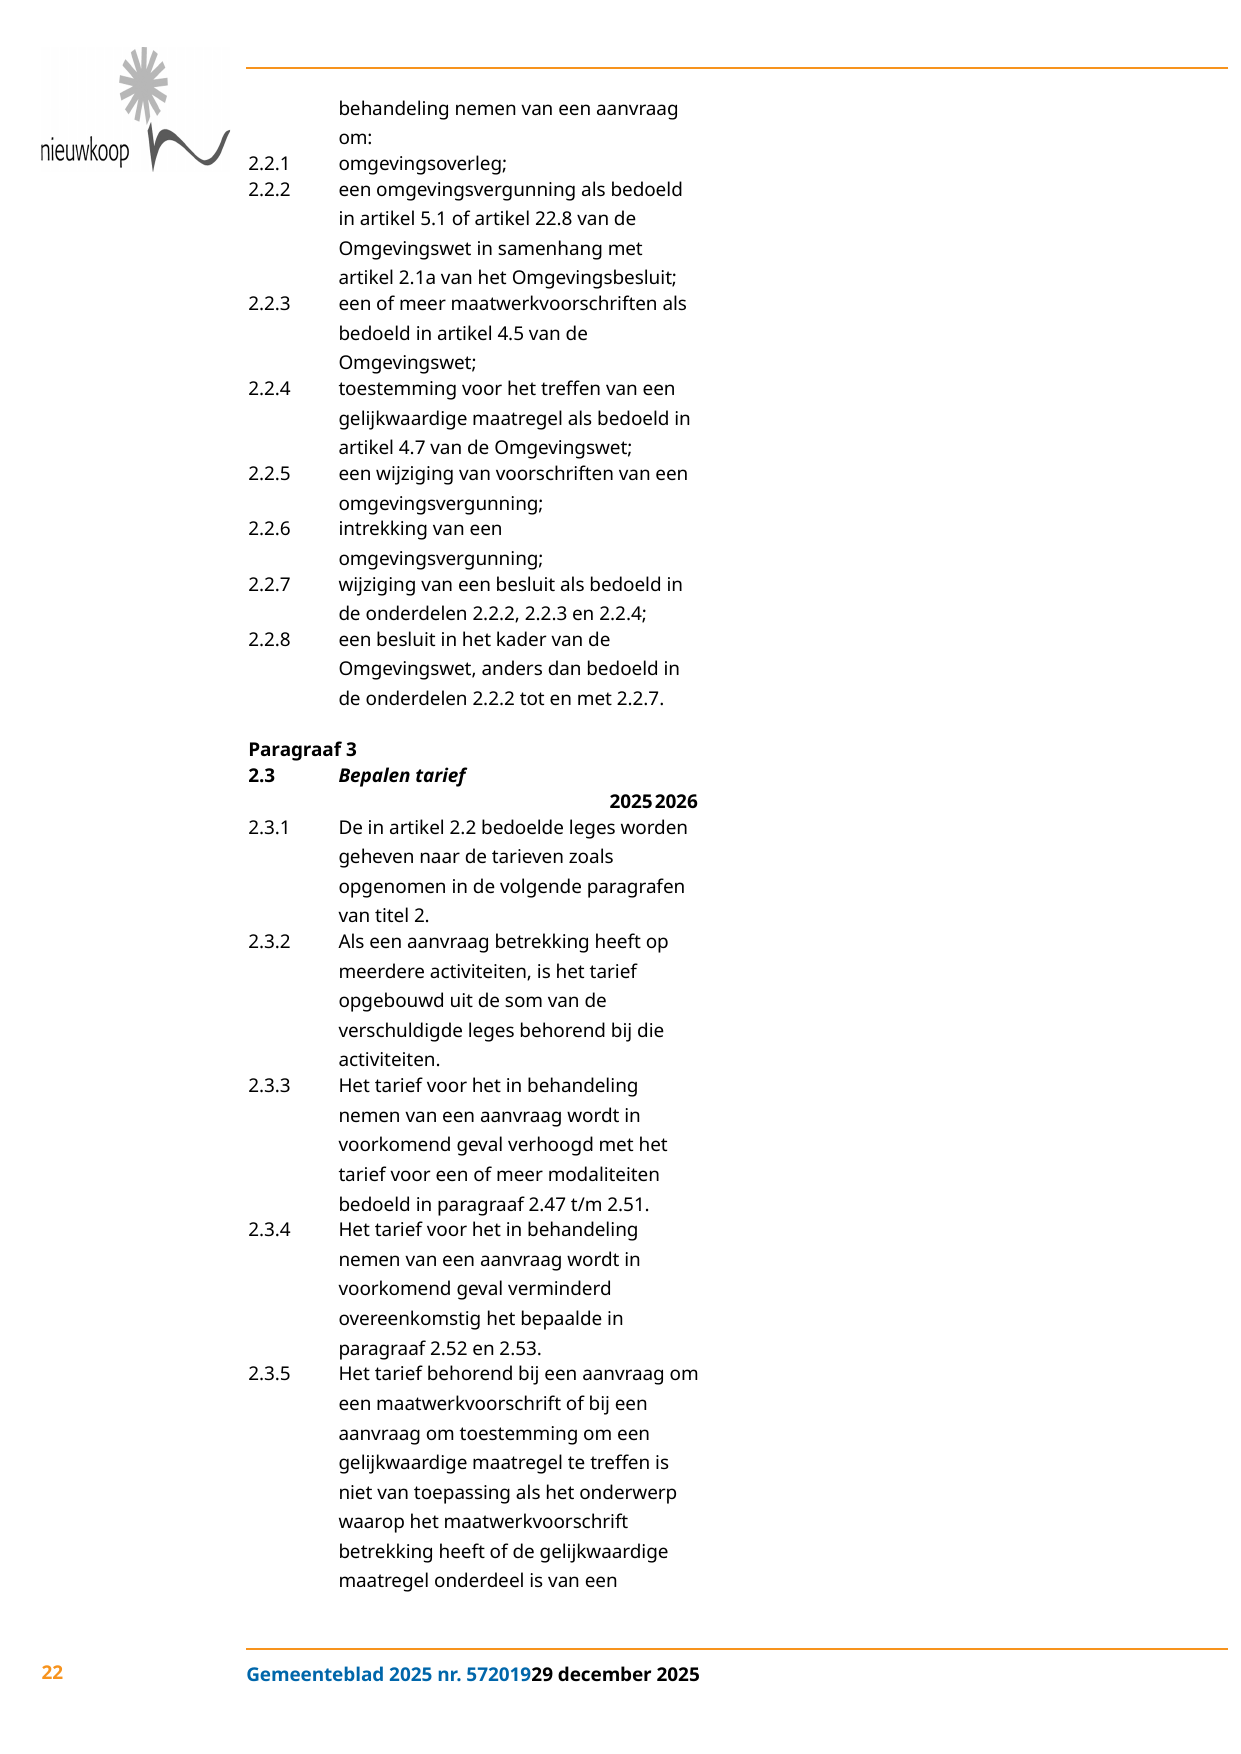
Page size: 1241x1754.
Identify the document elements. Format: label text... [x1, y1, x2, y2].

table_cell Het tarief voor het in behandeling nemen van een aanvraag wordt in voorkomend geval verminderd overeenkomstig het bepaalde in paragraaf 2.52 en 2.53. [338, 1216, 700, 1361]
table_cell [655, 711, 700, 737]
table_cell [609, 711, 654, 737]
table_cell [609, 763, 654, 788]
table_cell [293, 95, 338, 150]
table_cell 2.2.1 [248, 150, 293, 176]
table_cell 2.2.8 [248, 626, 338, 711]
table_cell een of meer maatwerkvoorschriften als bedoeld in artikel 4.5 van de Omgevingswet; [338, 290, 700, 375]
table_cell [429, 711, 474, 737]
table_cell De in artikel 2.2 bedoelde leges worden geheven naar de tarieven zoals opgenomen in de volgende paragrafen van titel 2. [338, 814, 700, 928]
table_cell 2025 [609, 788, 654, 814]
table_cell [248, 1242, 293, 1361]
table_cell [338, 788, 609, 814]
table_cell [655, 737, 700, 762]
table_cell omgevingsoverleg; [338, 150, 700, 176]
table_cell 2.3.3 [248, 1073, 338, 1098]
table_cell [293, 788, 338, 814]
table_cell Het tarief behorend bij een aanvraag om een maatwerkvoorschrift of bij een aanvraag om toestemming om een gelijkwaardige maatregel te treffen is niet van toepassing als het onderwerp waarop het maatwerkvoorschrift betrekking heeft of de gelijkwaardige maatregel onderdeel is van een [338, 1361, 700, 1593]
table_cell [248, 788, 293, 814]
table_cell [248, 1386, 293, 1412]
table_cell intrekking van een omgevingsvergunning; [338, 515, 700, 571]
table_cell [293, 290, 338, 375]
table_cell 2.2.4 [248, 375, 338, 460]
table_cell [519, 711, 564, 737]
table_cell 2.2.5 [248, 460, 338, 515]
table_cell [248, 954, 293, 1072]
table_cell een besluit in het kader van de Omgevingswet, anders dan bedoeld in de onderdelen 2.2.2 tot en met 2.2.7. [338, 626, 700, 711]
table_cell [293, 840, 338, 928]
table_cell 2.2.6 [248, 515, 338, 571]
table_cell [248, 1098, 293, 1216]
table_cell Het tarief voor het in behandeling nemen van een aanvraag wordt in voorkomend geval verhoogd met het tarief voor een of meer modaliteiten bedoeld in paragraaf 2.47 t/m 2.51. [338, 1073, 700, 1216]
table_cell 2.3.5 [248, 1361, 338, 1386]
table_cell [248, 202, 293, 290]
table_cell [384, 711, 429, 737]
table_cell 2.2.3 [248, 290, 293, 375]
table_cell Paragraaf 3 [248, 737, 383, 762]
table_cell toestemming voor het treffen van een gelijkwaardige maatregel als bedoeld in artikel 4.7 van de Omgevingswet; [338, 375, 700, 460]
table_cell 2.3 [248, 763, 293, 788]
table_cell [248, 840, 293, 928]
picture [41, 47, 231, 172]
table_cell [248, 95, 293, 150]
table_cell [519, 737, 564, 762]
table_cell [293, 202, 338, 290]
table_cell [609, 737, 654, 762]
table_cell [655, 763, 700, 788]
table_cell [293, 1386, 338, 1412]
table_cell [474, 737, 519, 762]
table_cell behandeling nemen van een aanvraag om: [338, 95, 700, 150]
table_cell [429, 737, 474, 762]
table_cell 2.3.1 [248, 814, 338, 839]
table_cell [384, 737, 429, 762]
table_cell 2.3.2 [248, 928, 338, 954]
table_cell 2026 [655, 788, 700, 814]
table_cell 2.2.2 [248, 176, 338, 202]
table_cell Als een aanvraag betrekking heeft op meerdere activiteiten, is het tarief opgebouwd uit de som van de verschuldigde leges behorend bij die activiteiten. [338, 928, 700, 1072]
table_cell [293, 150, 338, 176]
table_cell [293, 711, 338, 737]
table_cell [338, 711, 383, 737]
table_cell wijziging van een besluit als bedoeld in de onderdelen 2.2.2, 2.2.3 en 2.2.4; [338, 571, 700, 626]
table_cell een wijziging van voorschriften van een omgevingsvergunning; [338, 460, 700, 515]
table_cell Bepalen tarief [338, 763, 609, 788]
table_cell [293, 763, 338, 788]
table_cell 2.2.7 [248, 571, 338, 626]
table_cell [293, 954, 338, 1072]
table_cell 2.3.4 [248, 1216, 338, 1242]
table_cell [564, 737, 609, 762]
table_cell [248, 1412, 293, 1593]
table_cell [293, 1098, 338, 1216]
table_cell [293, 1412, 338, 1593]
table_cell [248, 711, 293, 737]
table_cell een omgevingsvergunning als bedoeld in artikel 5.1 of artikel 22.8 van de Omgevingswet in samenhang met artikel 2.1a van het Omgevingsbesluit; [338, 176, 700, 290]
table_cell [564, 711, 609, 737]
table_cell [293, 1242, 338, 1361]
table_cell [474, 711, 519, 737]
